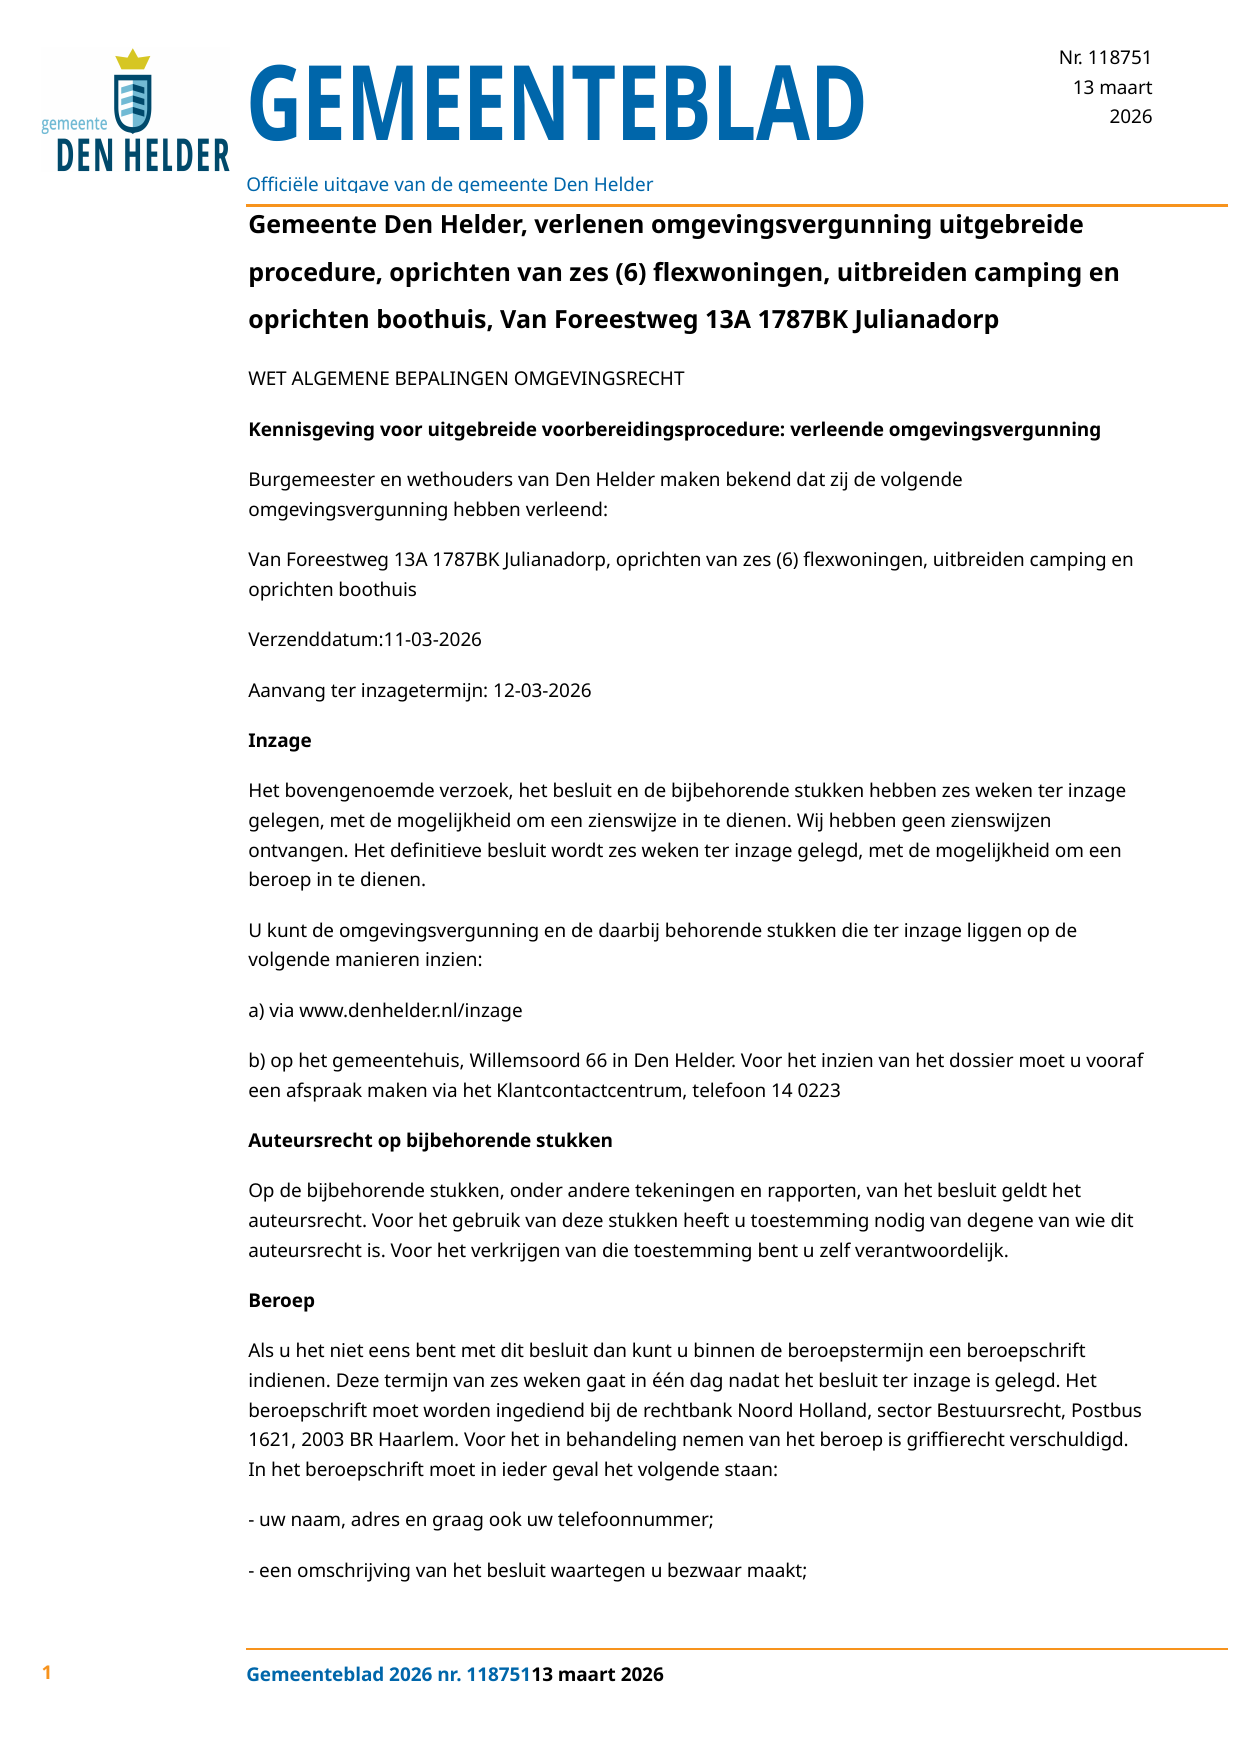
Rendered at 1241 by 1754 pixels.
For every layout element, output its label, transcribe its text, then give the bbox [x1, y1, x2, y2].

text a) via www.denhelder.nl/inzage [248, 997, 1152, 1022]
picture [100, 154, 106, 172]
text - uw naam, adres en graag ook uw telefoonnummer; [248, 1506, 1152, 1532]
text WET ALGEMENE BEPALINGEN OMGEVINGSRECHT [248, 366, 1152, 391]
text Auteursrecht op bijbehorende stukken [248, 1127, 1152, 1153]
text b) op het gemeentehuis, Willemsoord 66 in Den Helder. Voor het inzien van het dossier moet u vooraf een afspraak maken via het Klantcontactcentrum, telefoon 14 0223 [248, 1047, 1152, 1102]
text Inzage [248, 727, 1152, 753]
picture [220, 160, 224, 172]
picture [41, 47, 231, 172]
text U kunt de omgevingsvergunning en de daarbij behorende stukken die ter inzage liggen op de volgende manieren inzien: [248, 917, 1152, 972]
text Gemeente Den Helder, verlenen omgevingsvergunning uitgebreide procedure, oprichten van zes (6) flexwoningen, uitbreiden camping en oprichten boothuis, Van Foreestweg 13A 1787BK Julianadorp [248, 207, 1152, 336]
text Beroep [248, 1287, 1152, 1313]
text Als u het niet eens bent met dit besluit dan kunt u binnen de beroepstermijn een beroepschrift indienen. Deze termijn van zes weken gaat in één dag nadat het besluit ter inzage is gelegd. Het beroepschrift moet worden ingediend bij de rechtbank Noord Holland, sector Bestuursrecht, Postbus 1621, 2003 BR Haarlem. Voor het in behandeling nemen van het beroep is griffierecht verschuldigd. In het beroepschrift moet in ieder geval het volgende staan: [248, 1338, 1152, 1482]
text Op de bijbehorende stukken, onder andere tekeningen en rapporten, van het besluit geldt het auteursrecht. Voor het gebruik van deze stukken heeft u toestemming nodig van degene van wie dit auteursrecht is. Voor het verkrijgen van die toestemming bent u zelf verantwoordelijk. [248, 1178, 1152, 1262]
picture [130, 157, 135, 172]
text Verzenddatum:11-03-2026 [248, 626, 1152, 652]
text Van Foreestweg 13A 1787BK Julianadorp, oprichten van zes (6) flexwoningen, uitbreiden camping en oprichten boothuis [248, 546, 1152, 602]
text Aanvang ter inzagetermijn: 12-03-2026 [248, 677, 1152, 702]
picture [182, 144, 187, 165]
text Burgemeester en wethouders van Den Helder maken bekend dat zij de volgende omgevingsvergunning hebben verleend: [248, 466, 1152, 522]
text Kennisgeving voor uitgebreide voorbereidingsprocedure: verleende omgevingsvergunning [248, 416, 1152, 442]
text - een omschrijving van het besluit waartegen u bezwaar maakt; [248, 1557, 1152, 1582]
text Het bovengenoemde verzoek, het besluit en de bijbehorende stukken hebben zes weken ter inzage gelegen, met de mogelijkheid om een zienswijze in te dienen. Wij hebben geen zienswijzen ontvangen. Het definitieve besluit wordt zes weken ter inzage gelegd, met de mogelijkheid om een beroep in te dienen. [248, 778, 1152, 892]
picture [63, 144, 68, 165]
